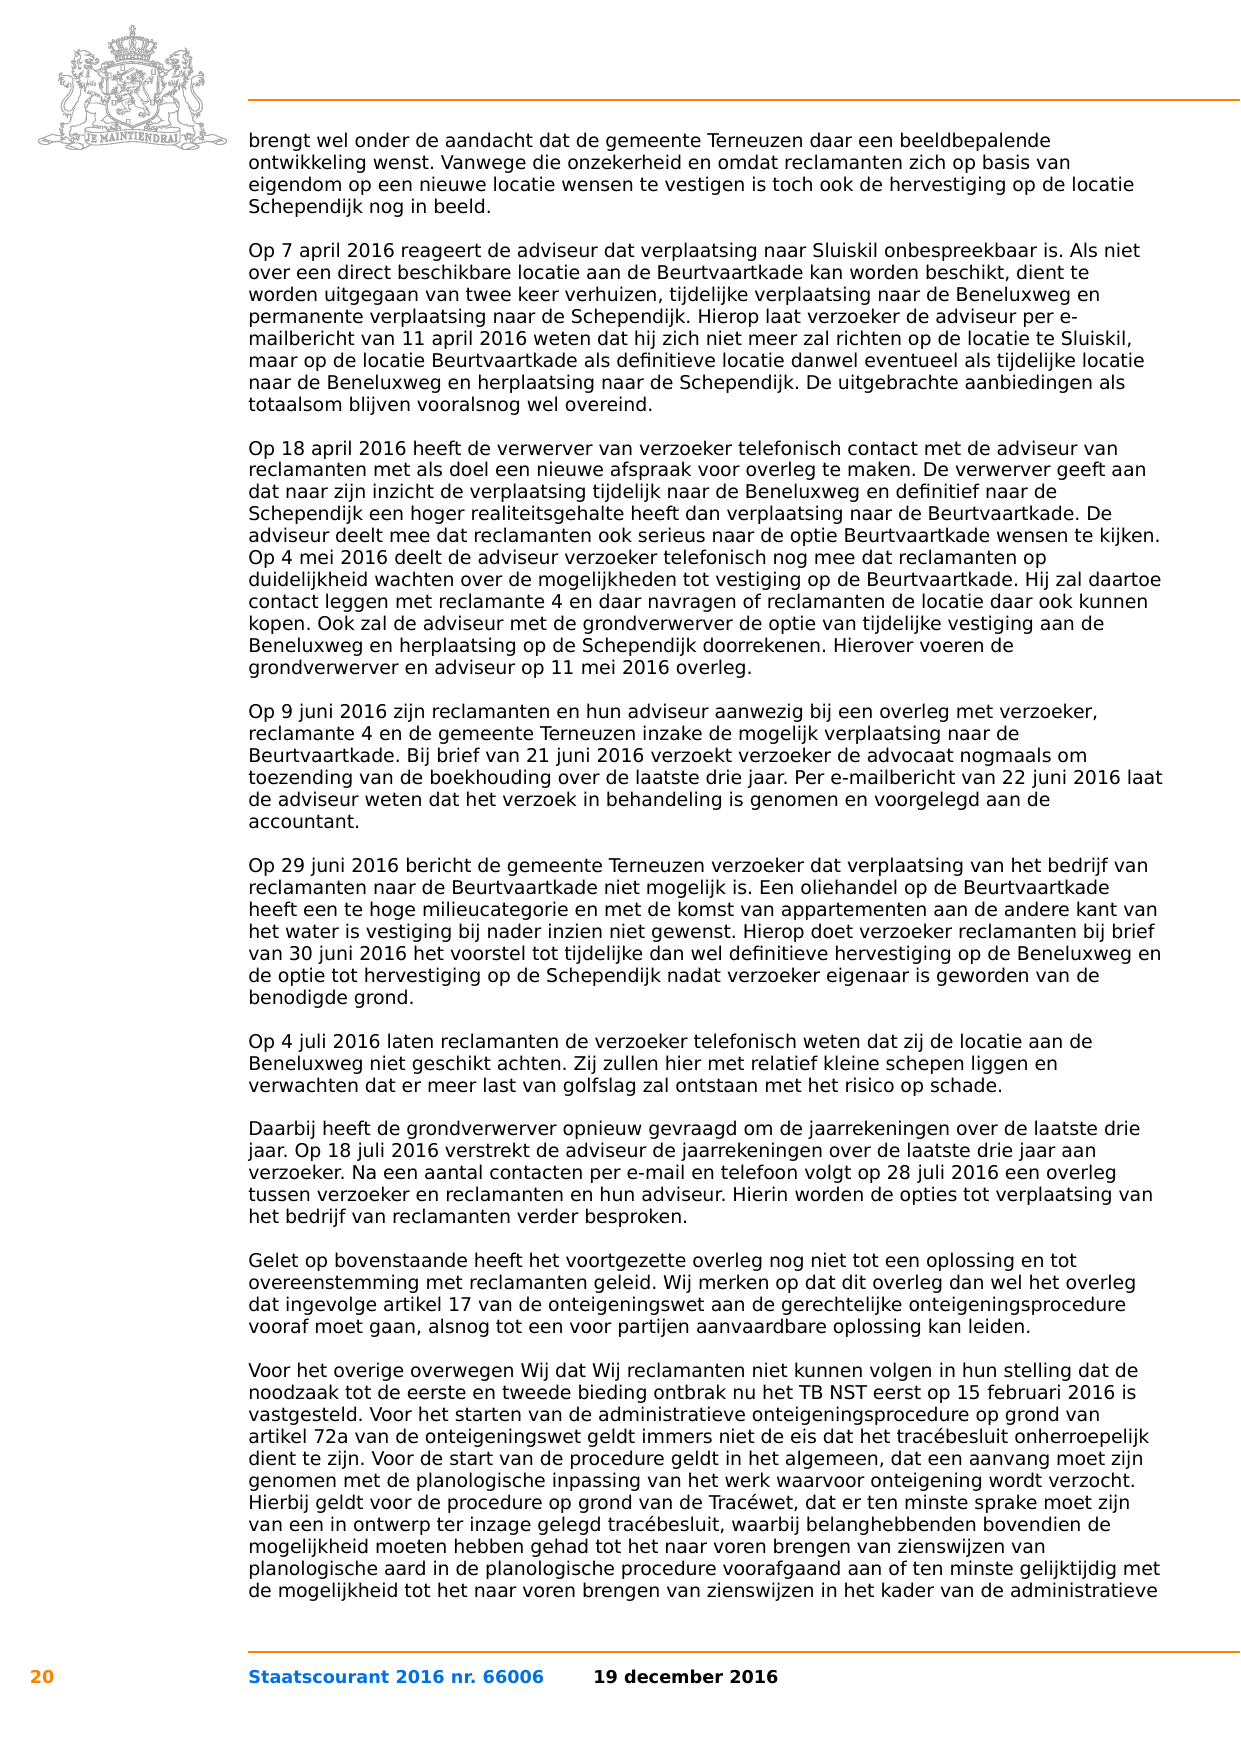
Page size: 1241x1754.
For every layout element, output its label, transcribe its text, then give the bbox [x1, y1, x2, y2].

text brengt wel onder de aandacht dat de gemeente Terneuzen daar een beeldbepalende ontwikkeling wenst. Vanwege die onzekerheid en omdat reclamanten zich op basis van eigendom op een nieuwe locatie wensen te vestigen is toch ook de hervestiging op de locatie Schependijk nog in beeld. [248, 130, 1163, 218]
text Voor het overige overwegen Wij dat Wij reclamanten niet kunnen volgen in hun stelling dat de noodzaak tot de eerste en tweede bieding ontbrak nu het TB NST eerst op 15 februari 2016 is vastgesteld. Voor het starten van de administratieve onteigeningsprocedure op grond van artikel 72a van de onteigeningswet geldt immers niet de eis dat het tracébesluit onherroepelijk dient te zijn. Voor de start van de procedure geldt in het algemeen, dat een aanvang moet zijn genomen met de planologische inpassing van het werk waarvoor onteigening wordt verzocht. Hierbij geldt voor de procedure op grond van de Tracéwet, dat er ten minste sprake moet zijn van een in ontwerp ter inzage gelegd tracébesluit, waarbij belanghebbenden bovendien de mogelijkheid moeten hebben gehad tot het naar voren brengen van zienswijzen van planologische aard in de planologische procedure voorafgaand aan of ten minste gelijktijdig met de mogelijkheid tot het naar voren brengen van zienswijzen in het kader van de administratieve [248, 1360, 1163, 1602]
text Op 9 juni 2016 zijn reclamanten en hun adviseur aanwezig bij een overleg met verzoeker, reclamante 4 en de gemeente Terneuzen inzake de mogelijk verplaatsing naar de Beurtvaartkade. Bij brief van 21 juni 2016 verzoekt verzoeker de advocaat nogmaals om toezending van de boekhouding over de laatste drie jaar. Per e-mailbericht van 22 juni 2016 laat de adviseur weten dat het verzoek in behandeling is genomen en voorgelegd aan de accountant. [248, 701, 1163, 833]
text Op 18 april 2016 heeft de verwerver van verzoeker telefonisch contact met de adviseur van reclamanten met als doel een nieuwe afspraak voor overleg te maken. De verwerver geeft aan dat naar zijn inzicht de verplaatsing tijdelijk naar de Beneluxweg en definitief naar de Schependijk een hoger realiteitsgehalte heeft dan verplaatsing naar de Beurtvaartkade. De adviseur deelt mee dat reclamanten ook serieus naar de optie Beurtvaartkade wensen te kijken. Op 4 mei 2016 deelt de adviseur verzoeker telefonisch nog mee dat reclamanten op duidelijkheid wachten over de mogelijkheden tot vestiging op de Beurtvaartkade. Hij zal daartoe contact leggen met reclamante 4 en daar navragen of reclamanten de locatie daar ook kunnen kopen. Ook zal de adviseur met de grondverwerver de optie van tijdelijke vestiging aan de Beneluxweg en herplaatsing op de Schependijk doorrekenen. Hierover voeren de grondverwerver en adviseur op 11 mei 2016 overleg. [248, 437, 1163, 679]
text Daarbij heeft de grondverwerver opnieuw gevraagd om de jaarrekeningen over de laatste drie jaar. Op 18 juli 2016 verstrekt de adviseur de jaarrekeningen over de laatste drie jaar aan verzoeker. Na een aantal contacten per e-mail en telefoon volgt op 28 juli 2016 een overleg tussen verzoeker en reclamanten en hun adviseur. Hierin worden de opties tot verplaatsing van het bedrijf van reclamanten verder besproken. [248, 1118, 1163, 1228]
text Op 7 april 2016 reageert de adviseur dat verplaatsing naar Sluiskil onbespreekbaar is. Als niet over een direct beschikbare locatie aan de Beurtvaartkade kan worden beschikt, dient te worden uitgegaan van twee keer verhuizen, tijdelijke verplaatsing naar de Beneluxweg en permanente verplaatsing naar de Schependijk. Hierop laat verzoeker de adviseur per e-mailbericht van 11 april 2016 weten dat hij zich niet meer zal richten op de locatie te Sluiskil, maar op de locatie Beurtvaartkade als definitieve locatie danwel eventueel als tijdelijke locatie naar de Beneluxweg en herplaatsing naar de Schependijk. De uitgebrachte aanbiedingen als totaalsom blijven vooralsnog wel overeind. [248, 240, 1163, 416]
text Gelet op bovenstaande heeft het voortgezette overleg nog niet tot een oplossing en tot overeenstemming met reclamanten geleid. Wij merken op dat dit overleg dan wel het overleg dat ingevolge artikel 17 van de onteigeningswet aan de gerechtelijke onteigeningsprocedure vooraf moet gaan, alsnog tot een voor partijen aanvaardbare oplossing kan leiden. [248, 1250, 1163, 1338]
text Op 4 juli 2016 laten reclamanten de verzoeker telefonisch weten dat zij de locatie aan de Beneluxweg niet geschikt achten. Zij zullen hier met relatief kleine schepen liggen en verwachten dat er meer last van golfslag zal ontstaan met het risico op schade. [248, 1031, 1163, 1096]
text Op 29 juni 2016 bericht de gemeente Terneuzen verzoeker dat verplaatsing van het bedrijf van reclamanten naar de Beurtvaartkade niet mogelijk is. Een oliehandel op de Beurtvaartkade heeft een te hoge milieucategorie en met de komst van appartementen aan de andere kant van het water is vestiging bij nader inzien niet gewenst. Hierop doet verzoeker reclamanten bij brief van 30 juni 2016 het voorstel tot tijdelijke dan wel definitieve hervestiging op de Beneluxweg en de optie tot hervestiging op de Schependijk nadat verzoeker eigenaar is geworden van de benodigde grond. [248, 855, 1163, 1009]
picture [38, 25, 227, 150]
